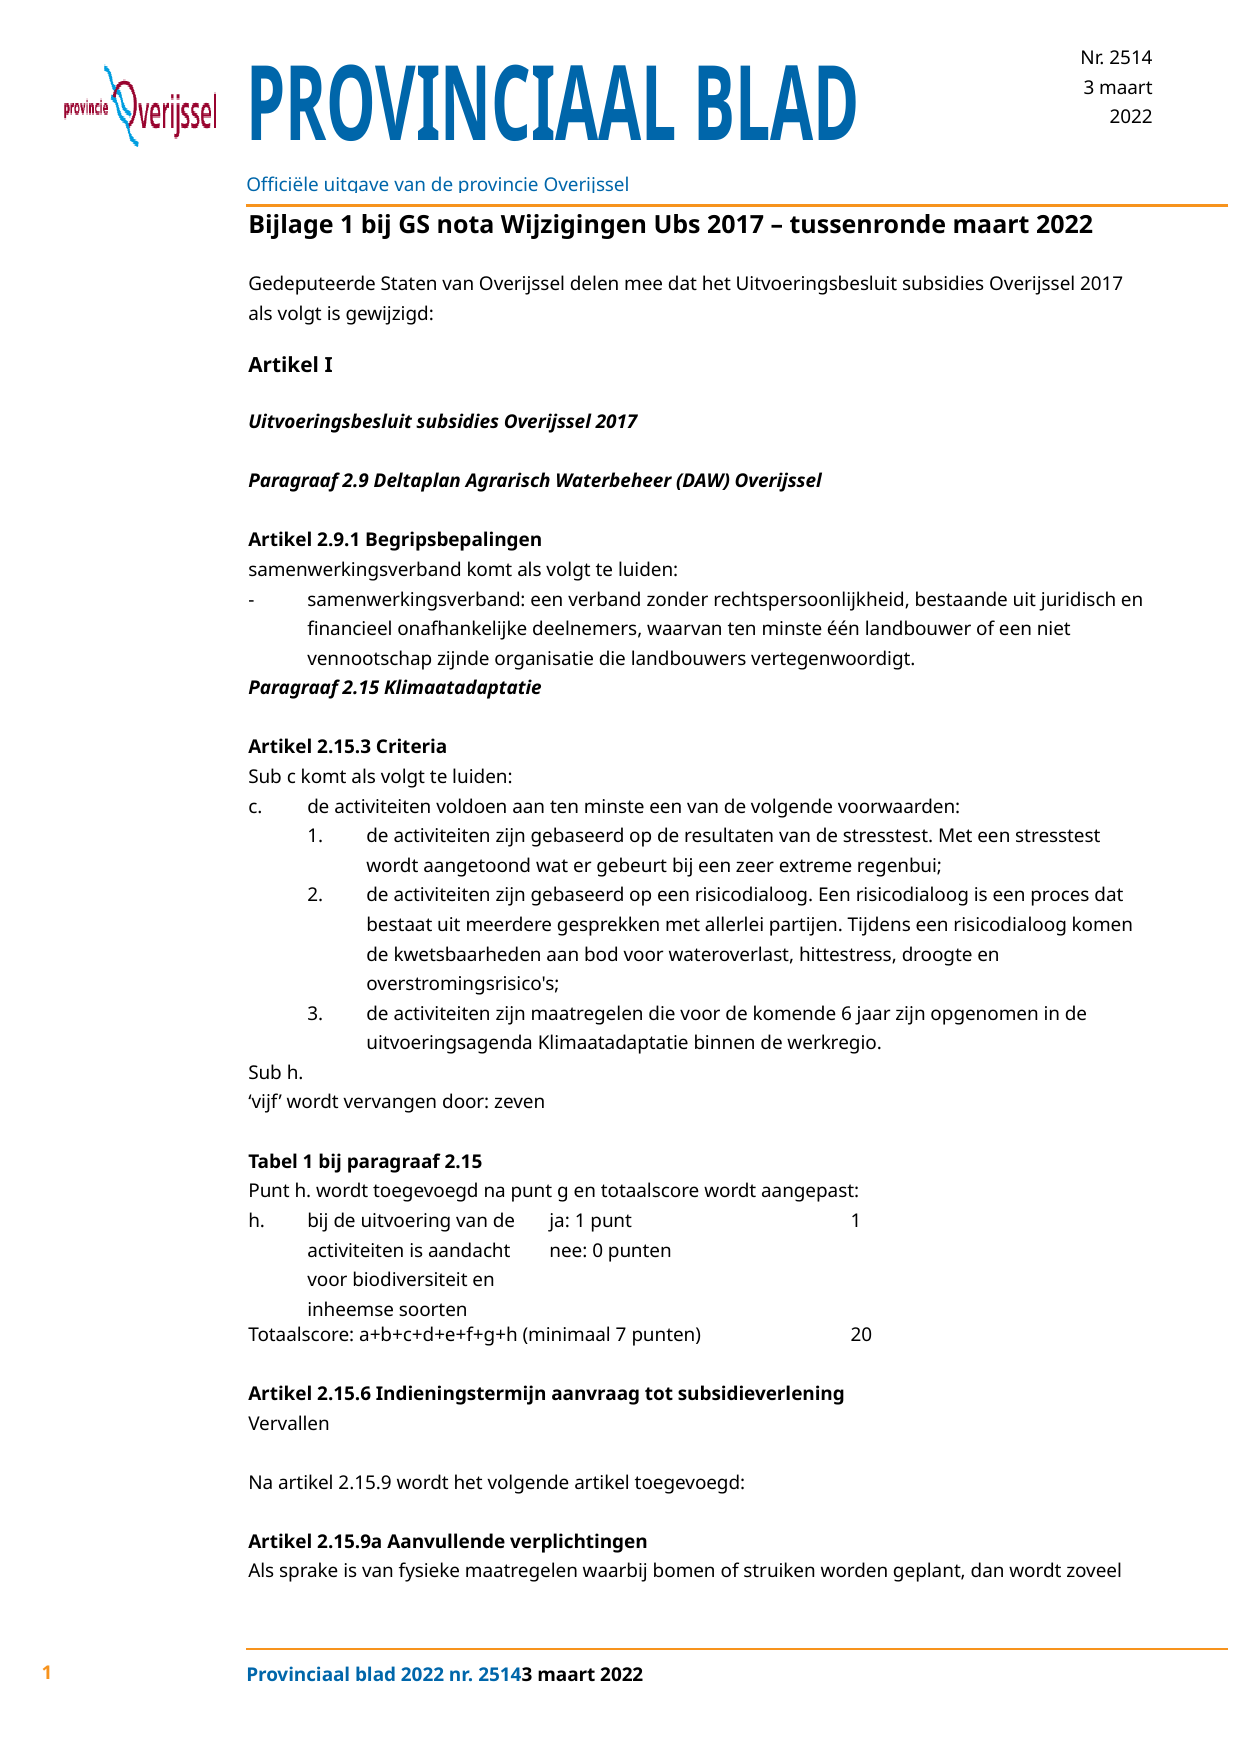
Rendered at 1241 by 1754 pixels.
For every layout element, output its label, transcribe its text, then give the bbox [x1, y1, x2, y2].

text Sub c komt als volgt te luiden: [248, 763, 1152, 789]
table_cell 20 [850, 1322, 1152, 1347]
text Als sprake is van fysieke maatregelen waarbij bomen of struiken worden geplant, dan wordt zoveel [248, 1558, 1152, 1583]
table_cell Totaalscore: a+b+c+d+e+f+g+h (minimaal 7 punten) [248, 1322, 850, 1347]
text ‘vijf’ wordt vervangen door: zeven [248, 1089, 1152, 1114]
text Punt h. wordt toegevoegd na punt g en totaalscore wordt aangepast: [248, 1177, 1152, 1203]
list samenwerkingsverband: een verband zonder rechtspersoonlijkheid, bestaande uit juridisch en financieel onafhankelijke deelnemers, waarvan ten minste één landbouwer of een niet vennootschap zijnde organisatie die landbouwers vertegenwoordigt. [248, 586, 1152, 671]
text Sub h. [248, 1059, 1152, 1085]
picture [41, 47, 231, 172]
text Paragraaf 2.15 Klimaatadaptatie [248, 674, 1152, 700]
list de activiteiten voldoen aan ten minste een van de volgende voorwaarden: [248, 793, 1152, 819]
list de activiteiten zijn gebaseerd op de resultaten van de stresstest. Met een stresstest wordt aangetoond wat er gebeurt bij een zeer extreme regenbui; [307, 822, 1152, 878]
table_header 1 [850, 1207, 1152, 1322]
text Paragraaf 2.9 Deltaplan Agrarisch Waterbeheer (DAW) Overijssel [248, 467, 1152, 493]
text Na artikel 2.15.9 wordt het volgende artikel toegevoegd: [248, 1469, 1152, 1495]
text Artikel 2.9.1 Begripsbepalingen [248, 527, 1152, 552]
text Gedeputeerde Staten van Overijssel delen mee dat het Uitvoeringsbesluit subsidies Overijssel 2017 als volgt is gewijzigd: [248, 270, 1152, 326]
list de activiteiten zijn gebaseerd op een risicodialoog. Een risicodialoog is een proces dat bestaat uit meerdere gesprekken met allerlei partijen. Tijdens een risicodialoog komen de kwetsbaarheden aan bod voor wateroverlast, hittestress, droogte en overstromingsrisico's; [307, 882, 1152, 996]
table_header ja: 1 punt nee: 0 punten [549, 1207, 850, 1322]
text Bijlage 1 bij GS nota Wijzigingen Ubs 2017 – tussenronde maart 2022 [248, 207, 1152, 241]
text samenwerkingsverband komt als volgt te luiden: [248, 556, 1152, 582]
text Artikel 2.15.3 Criteria [248, 734, 1152, 759]
table_header bij de uitvoering van de activiteiten is aandacht voor biodiversiteit en inheemse soorten [248, 1207, 549, 1322]
text Tabel 1 bij paragraaf 2.15 [248, 1148, 1152, 1174]
text Vervallen [248, 1410, 1152, 1436]
text Artikel 2.15.6 Indieningstermijn aanvraag tot subsidieverlening [248, 1380, 1152, 1406]
list de activiteiten zijn maatregelen die voor de komende 6 jaar zijn opgenomen in de uitvoeringsagenda Klimaatadaptatie binnen de werkregio. [307, 1000, 1152, 1055]
text Artikel I [248, 350, 1152, 379]
text Artikel 2.15.9a Aanvullende verplichtingen [248, 1528, 1152, 1554]
text Uitvoeringsbesluit subsidies Overijssel 2017 [248, 408, 1152, 434]
